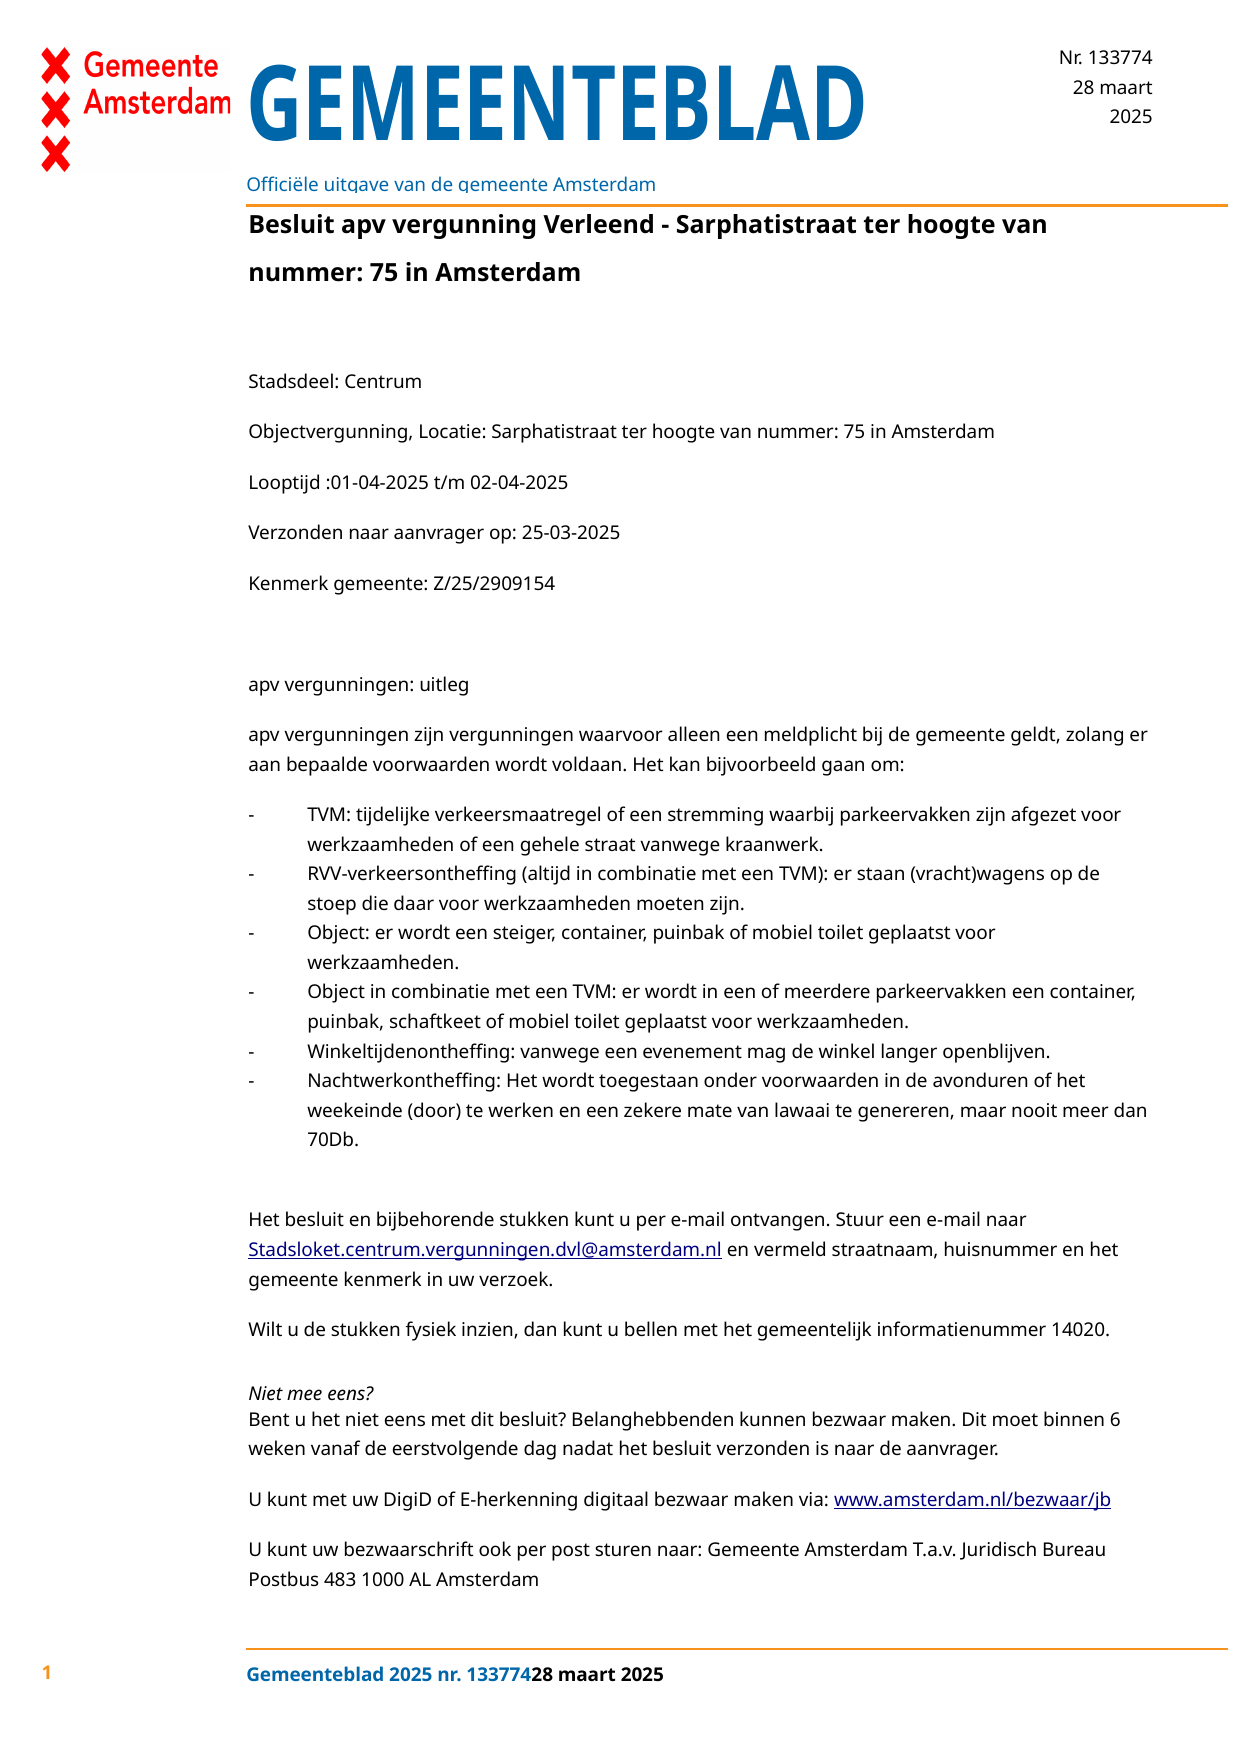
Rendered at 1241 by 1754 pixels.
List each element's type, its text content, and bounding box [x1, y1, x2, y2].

list Object: er wordt een steiger, container, puinbak of mobiel toilet geplaatst voor werkzaamheden. [248, 919, 1152, 975]
list TVM: tijdelijke verkeersmaatregel of een stremming waarbij parkeervakken zijn afgezet voor werkzaamheden of een gehele straat vanwege kraanwerk. [248, 801, 1152, 857]
list RVV-verkeersontheffing (altijd in combinatie met een TVM): er staan (vracht)wagens op de stoep die daar voor werkzaamheden moeten zijn. [248, 860, 1152, 916]
text Objectvergunning, Locatie: Sarphatistraat ter hoogte van nummer: 75 in Amsterdam [248, 419, 1152, 444]
text Niet mee eens? [248, 1380, 1152, 1406]
text Verzonden naar aanvrager op: 25-03-2025 [248, 519, 1152, 545]
text Besluit apv vergunning Verleend - Sarphatistraat ter hoogte van nummer: 75 in Amsterdam [248, 207, 1152, 288]
text U kunt uw bezwaarschrift ook per post sturen naar: Gemeente Amsterdam T.a.v. Juridisch Bureau Postbus 483 1000 AL Amsterdam [248, 1536, 1152, 1592]
text U kunt met uw DigiD of E-herkenning digitaal bezwaar maken via: www.amsterdam.nl/bezwaar/jb [248, 1486, 1152, 1512]
text Het besluit en bijbehorende stukken kunt u per e-mail ontvangen. Stuur een e-mail naar Stadsloket.centrum.vergunningen.dvl@amsterdam.nl en vermeld straatnaam, huisnummer en het gemeente kenmerk in uw verzoek. [248, 1207, 1152, 1292]
text Bent u het niet eens met dit besluit? Belanghebbenden kunnen bezwaar maken. Dit moet binnen 6 weken vanaf de eerstvolgende dag nadat het besluit verzonden is naar de aanvrager. [248, 1406, 1152, 1461]
picture [41, 47, 231, 172]
text apv vergunningen: uitleg [248, 671, 1152, 697]
list Nachtwerkontheffing: Het wordt toegestaan onder voorwaarden in de avonduren of het weekeinde (door) te werken en een zekere mate van lawaai te genereren, maar nooit meer dan 70Db. [248, 1067, 1152, 1152]
text Looptijd :01-04-2025 t/m 02-04-2025 [248, 469, 1152, 495]
text Wilt u de stukken fysiek inzien, dan kunt u bellen met het gemeentelijk informatienummer 14020. [248, 1316, 1152, 1342]
list Winkeltijdenontheffing: vanwege een evenement mag de winkel langer openblijven. [248, 1038, 1152, 1064]
text Stadsdeel: Centrum [248, 368, 1152, 394]
list Object in combinatie met een TVM: er wordt in een of meerdere parkeervakken een container, puinbak, schaftkeet of mobiel toilet geplaatst voor werkzaamheden. [248, 979, 1152, 1034]
text Kenmerk gemeente: Z/25/2909154 [248, 570, 1152, 596]
text apv vergunningen zijn vergunningen waarvoor alleen een meldplicht bij de gemeente geldt, zolang er aan bepaalde voorwaarden wordt voldaan. Het kan bijvoorbeeld gaan om: [248, 721, 1152, 777]
